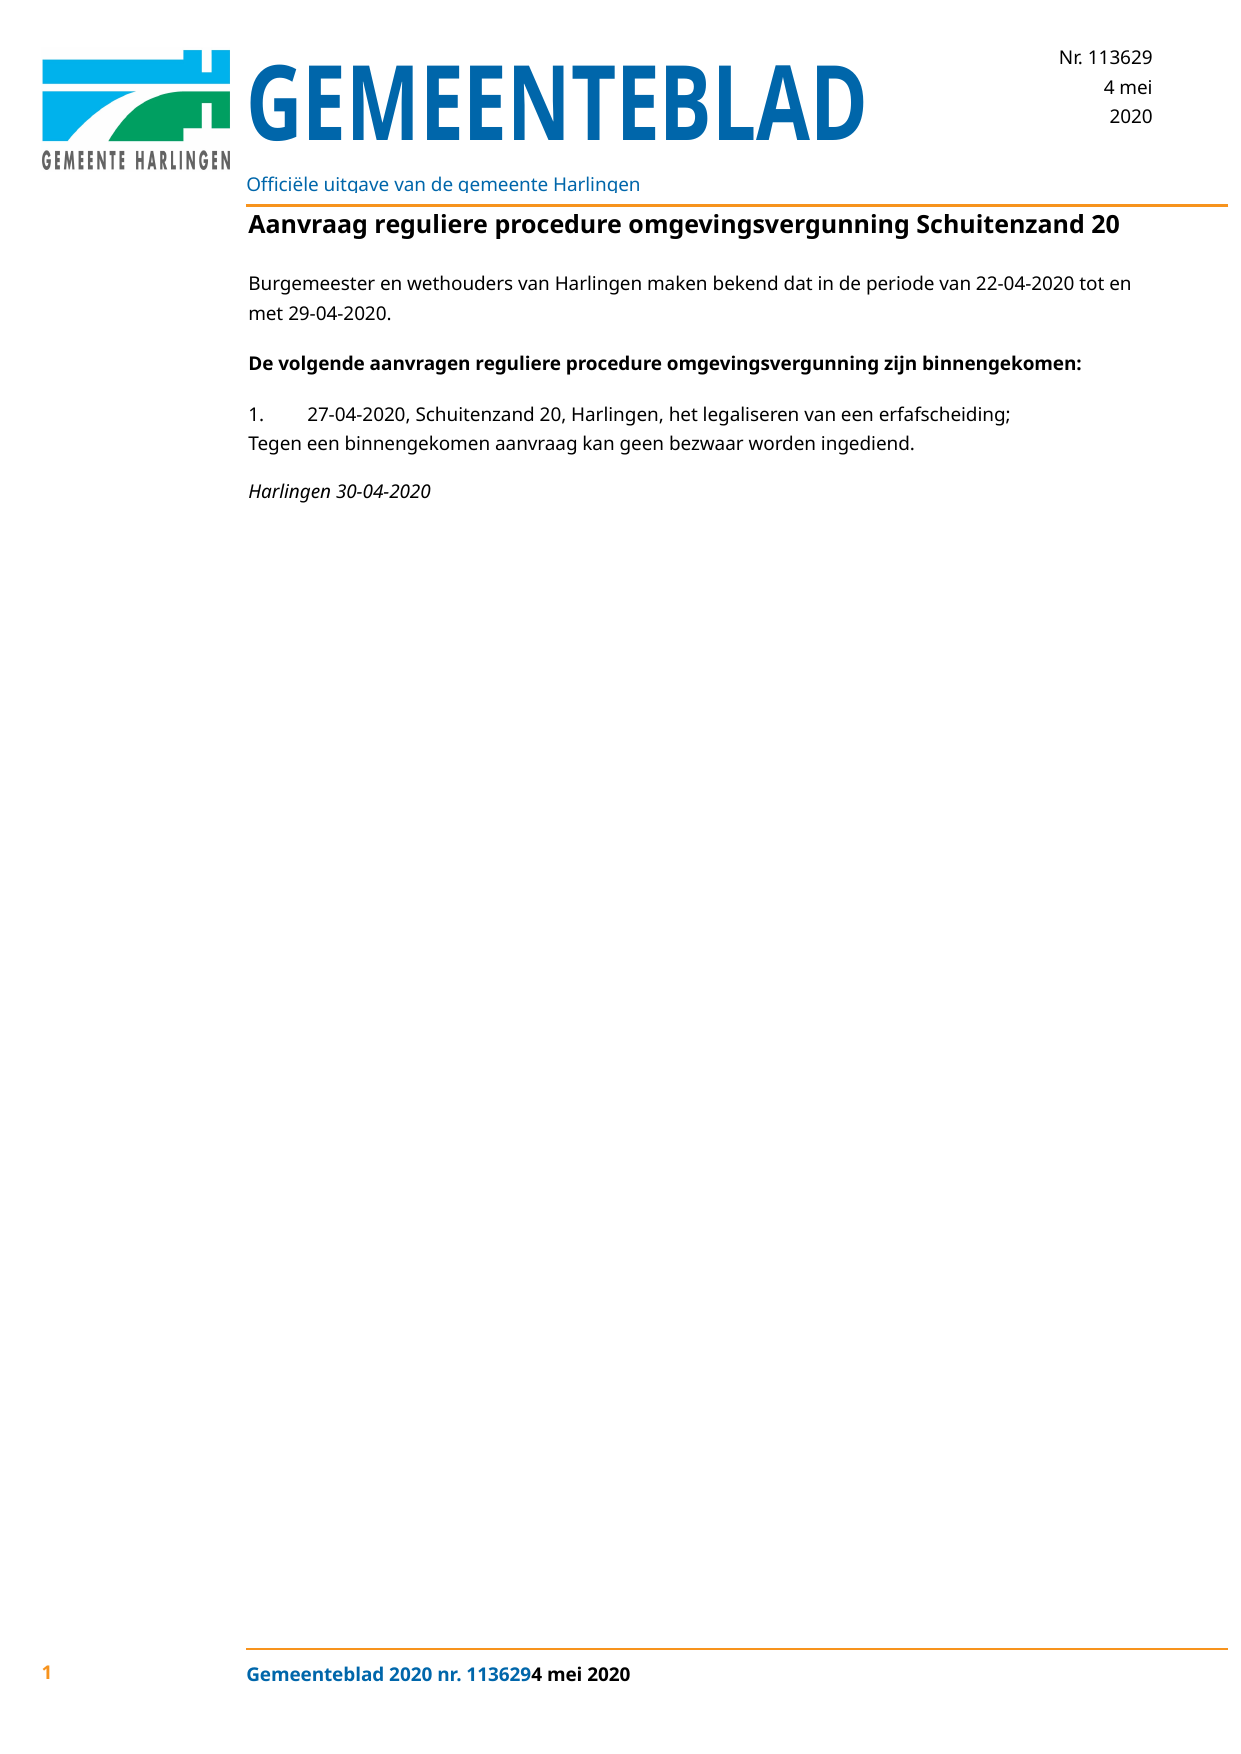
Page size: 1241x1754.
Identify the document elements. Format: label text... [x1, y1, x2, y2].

text Aanvraag reguliere procedure omgevingsvergunning Schuitenzand 20 [248, 207, 1152, 241]
picture [41, 47, 231, 172]
text Burgemeester en wethouders van Harlingen maken bekend dat in de periode van 22-04-2020 tot en met 29-04-2020. [248, 270, 1152, 326]
text Harlingen 30-04-2020 [248, 478, 1152, 504]
list 27-04-2020, Schuitenzand 20, Harlingen, het legaliseren van een erfafscheiding; [248, 401, 1152, 426]
text Tegen een binnengekomen aanvraag kan geen bezwaar worden ingediend. [248, 430, 1152, 456]
text De volgende aanvragen reguliere procedure omgevingsvergunning zijn binnengekomen: [248, 350, 1152, 376]
